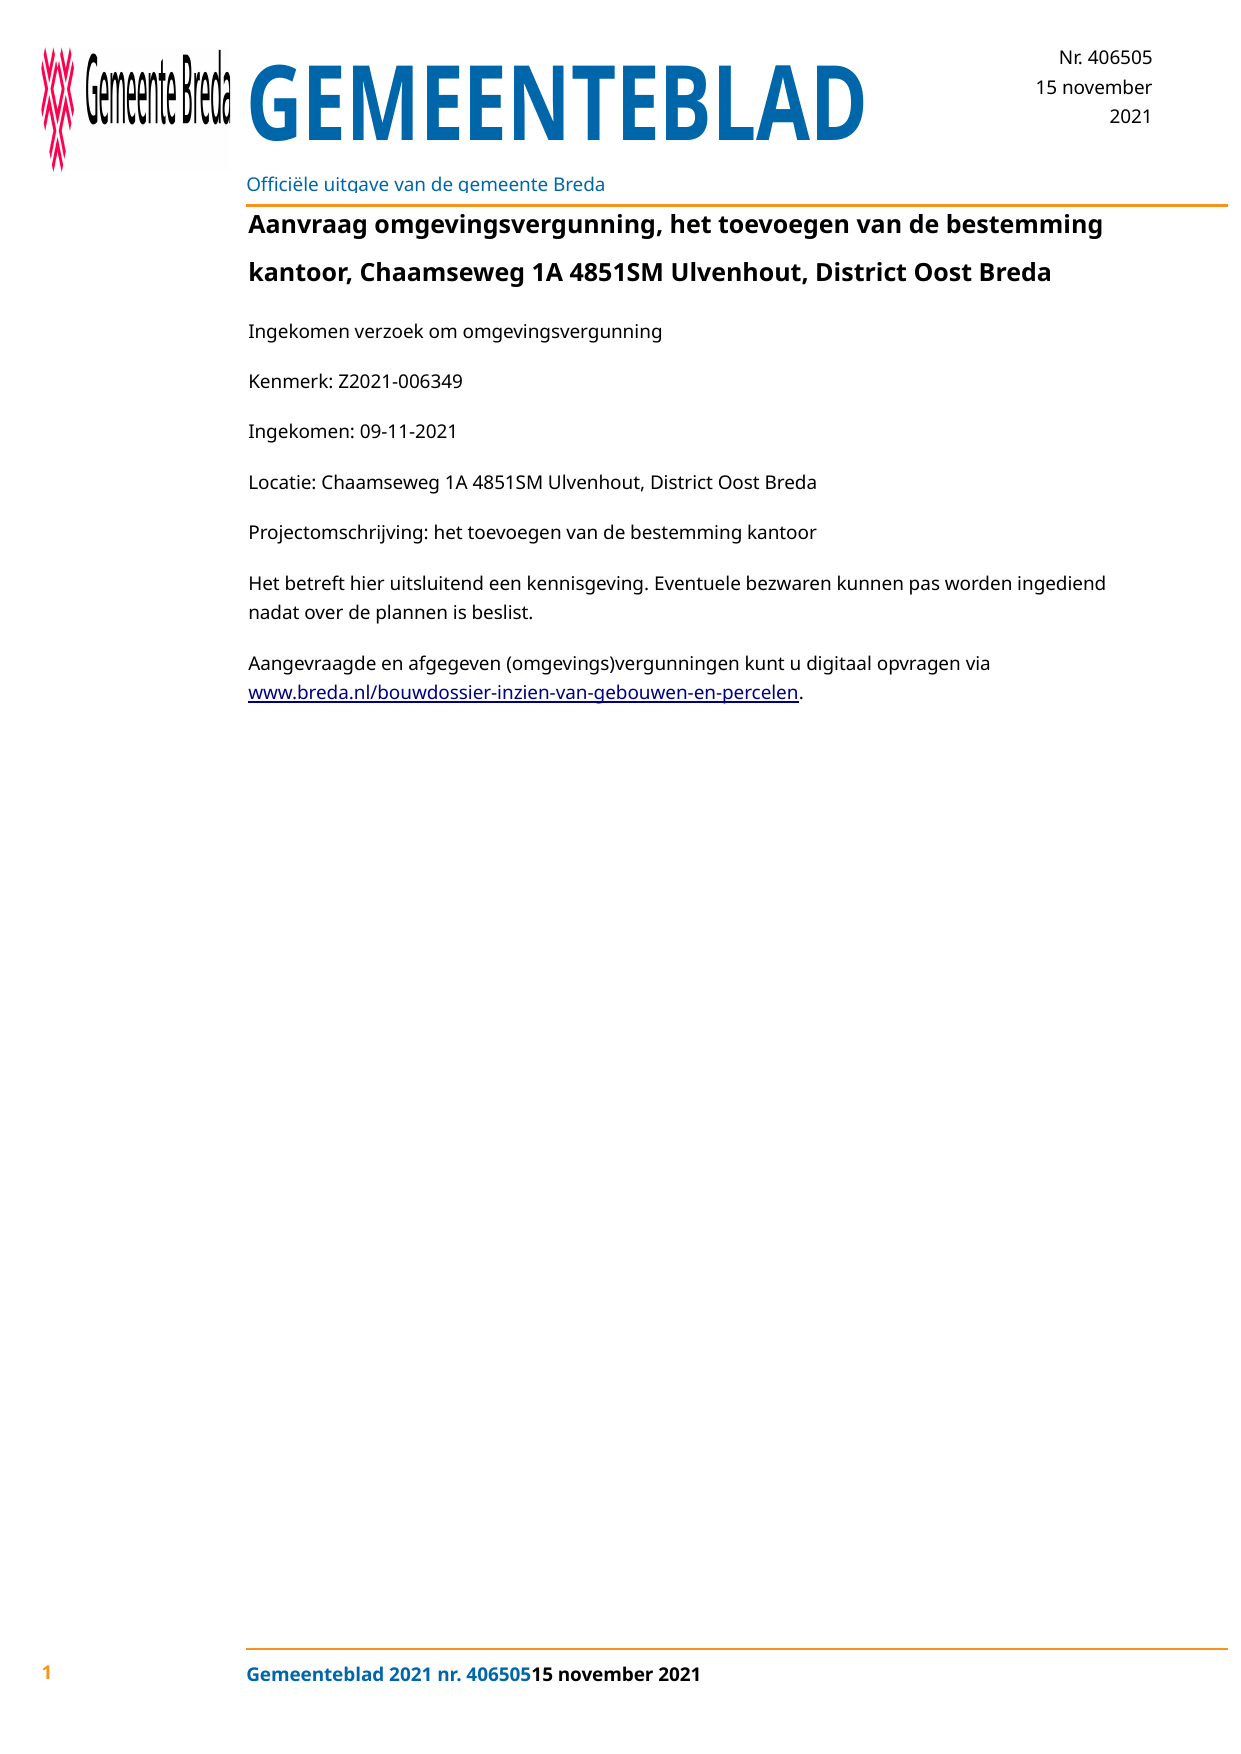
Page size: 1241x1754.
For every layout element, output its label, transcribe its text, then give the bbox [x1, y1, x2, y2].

text Ingekomen verzoek om omgevingsvergunning [248, 318, 1152, 344]
picture [41, 47, 231, 172]
text Locatie: Chaamseweg 1A 4851SM Ulvenhout, District Oost Breda [248, 469, 1152, 495]
text Aanvraag omgevingsvergunning, het toevoegen van de bestemming kantoor, Chaamseweg 1A 4851SM Ulvenhout, District Oost Breda [248, 207, 1152, 288]
text Ingekomen: 09-11-2021 [248, 419, 1152, 444]
text Kenmerk: Z2021-006349 [248, 368, 1152, 394]
text Projectomschrijving: het toevoegen van de bestemming kantoor [248, 519, 1152, 545]
text Het betreft hier uitsluitend een kennisgeving. Eventuele bezwaren kunnen pas worden ingediend nadat over de plannen is beslist. [248, 570, 1152, 625]
text Aangevraagde en afgegeven (omgevings)vergunningen kunt u digitaal opvragen via www.breda.nl/bouwdossier-inzien-van-gebouwen-en-percelen. [248, 650, 1152, 705]
